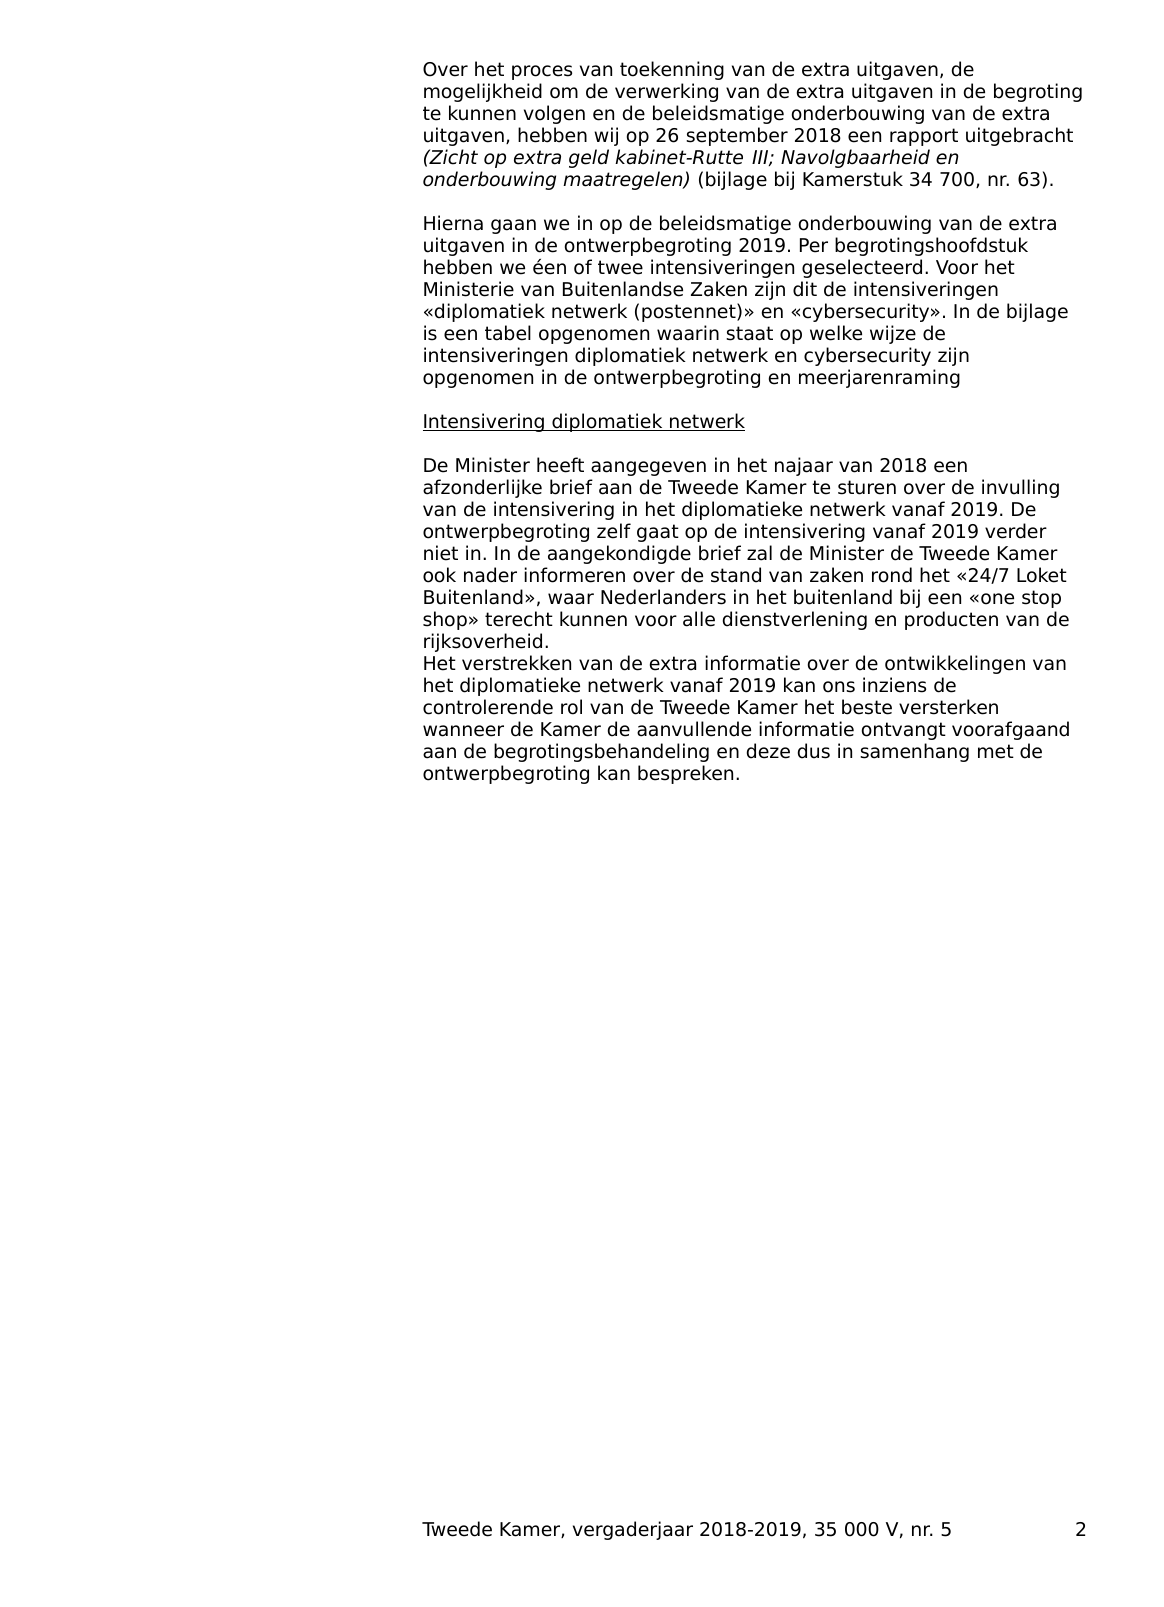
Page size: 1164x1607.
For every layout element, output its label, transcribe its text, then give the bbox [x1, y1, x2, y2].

text De Minister heeft aangegeven in het najaar van 2018 een afzonderlijke brief aan de Tweede Kamer te sturen over de invulling van de intensivering in het diplomatieke netwerk vanaf 2019. De ontwerpbegroting zelf gaat op de intensivering vanaf 2019 verder niet in. In de aangekondigde brief zal de Minister de Tweede Kamer ook nader informeren over de stand van zaken rond het «24/7 Loket Buitenland», waar Nederlanders in het buitenland bij een «one stop shop» terecht kunnen voor alle dienstverlening en producten van de rijksoverheid. [422, 455, 1087, 653]
text Het verstrekken van de extra informatie over de ontwikkelingen van het diplomatieke netwerk vanaf 2019 kan ons inziens de controlerende rol van de Tweede Kamer het beste versterken wanneer de Kamer de aanvullende informatie ontvangt voorafgaand aan de begrotingsbehandeling en deze dus in samenhang met de ontwerpbegroting kan bespreken. [422, 653, 1087, 785]
text Hierna gaan we in op de beleidsmatige onderbouwing van de extra uitgaven in de ontwerpbegroting 2019. Per begrotingshoofdstuk hebben we éen of twee intensiveringen geselecteerd. Voor het Ministerie van Buitenlandse Zaken zijn dit de intensiveringen «diplomatiek netwerk (postennet)» en «cybersecurity». In de bijlage is een tabel opgenomen waarin staat op welke wijze de intensiveringen diplomatiek netwerk en cybersecurity zijn opgenomen in de ontwerpbegroting en meerjarenraming [422, 213, 1087, 389]
text Over het proces van toekenning van de extra uitgaven, de mogelijkheid om de verwerking van de extra uitgaven in de begroting te kunnen volgen en de beleidsmatige onderbouwing van de extra uitgaven, hebben wij op 26 september 2018 een rapport uitgebracht (Zicht op extra geld kabinet-Rutte III; Navolgbaarheid en onderbouwing maatregelen) (bijlage bij Kamerstuk 34 700, nr. 63). [422, 59, 1087, 191]
subtitle Intensivering diplomatiek netwerk [422, 411, 1087, 433]
